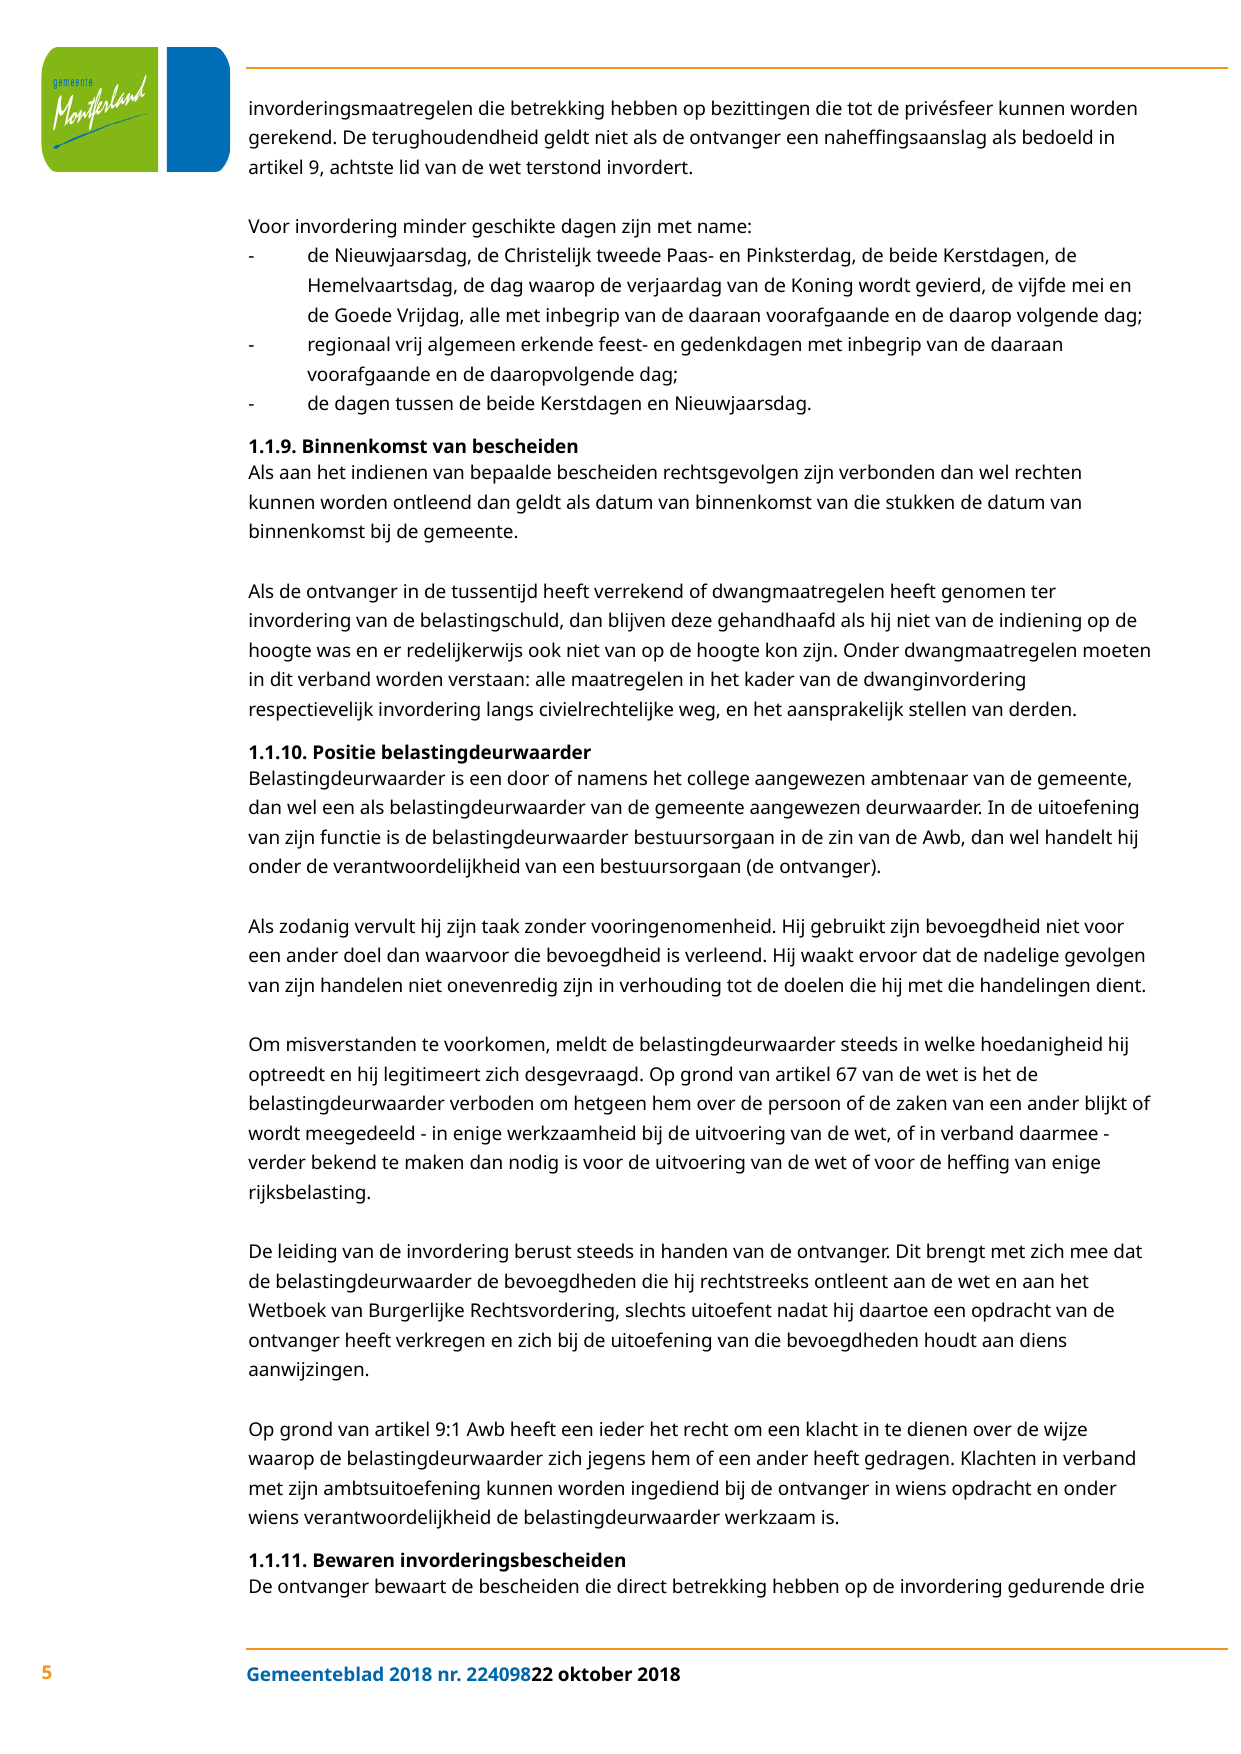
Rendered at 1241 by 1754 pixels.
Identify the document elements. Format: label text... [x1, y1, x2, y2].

text Als de ontvanger in de tussentijd heeft verrekend of dwangmaatregelen heeft genomen ter invordering van de belastingschuld, dan blijven deze gehandhaafd als hij niet van de indiening op de hoogte was en er redelijkerwijs ook niet van op de hoogte kon zijn. Onder dwangmaatregelen moeten in dit verband worden verstaan: alle maatregelen in het kader van de dwanginvordering respectievelijk invordering langs civielrechtelijke weg, en het aansprakelijk stellen van derden. [248, 578, 1152, 722]
text Op grond van artikel 9:1 Awb heeft een ieder het recht om een klacht in te dienen over de wijze waarop de belastingdeurwaarder zich jegens hem of een ander heeft gedragen. Klachten in verband met zijn ambtsuitoefening kunnen worden ingediend bij de ontvanger in wiens opdracht en onder wiens verantwoordelijkheid de belastingdeurwaarder werkzaam is. [248, 1416, 1152, 1530]
text Voor invordering minder geschikte dagen zijn met name: [248, 213, 1152, 239]
text invorderingsmaatregelen die betrekking hebben op bezittingen die tot de privésfeer kunnen worden gerekend. De terughoudendheid geldt niet als de ontvanger een naheffingsaanslag als bedoeld in artikel 9, achtste lid van de wet terstond invordert. [248, 95, 1152, 180]
list de dagen tussen de beide Kerstdagen en Nieuwjaarsdag. [248, 391, 1152, 416]
text 1.1.9. Binnenkomst van bescheiden [248, 434, 1152, 459]
text Als aan het indienen van bepaalde bescheiden rechtsgevolgen zijn verbonden dan wel rechten kunnen worden ontleend dan geldt als datum van binnenkomst van die stukken de datum van binnenkomst bij de gemeente. [248, 459, 1152, 544]
text De leiding van de invordering berust steeds in handen van de ontvanger. Dit brengt met zich mee dat de belastingdeurwaarder de bevoegdheden die hij rechtstreeks ontleent aan de wet en aan het Wetboek van Burgerlijke Rechtsvordering, slechts uitoefent nadat hij daartoe een opdracht van de ontvanger heeft verkregen en zich bij de uitoefening van die bevoegdheden houdt aan diens aanwijzingen. [248, 1238, 1152, 1382]
text De ontvanger bewaart de bescheiden die direct betrekking hebben op de invordering gedurende drie [248, 1573, 1152, 1599]
text Om misverstanden te voorkomen, meldt de belastingdeurwaarder steeds in welke hoedanigheid hij optreedt en hij legitimeert zich desgevraagd. Op grond van artikel 67 van de wet is het de belastingdeurwaarder verboden om hetgeen hem over de persoon of de zaken van een ander blijkt of wordt meegedeeld - in enige werkzaamheid bij de uitvoering van de wet, of in verband daarmee - verder bekend te maken dan nodig is voor de uitvoering van de wet of voor de heffing van enige rijksbelasting. [248, 1031, 1152, 1205]
text Belastingdeurwaarder is een door of namens het college aangewezen ambtenaar van de gemeente, dan wel een als belastingdeurwaarder van de gemeente aangewezen deurwaarder. In de uitoefening van zijn functie is de belastingdeurwaarder bestuursorgaan in de zin van de Awb, dan wel handelt hij onder de verantwoordelijkheid van een bestuursorgaan (de ontvanger). [248, 765, 1152, 879]
text 1.1.11. Bewaren invorderingsbescheiden [248, 1548, 1152, 1573]
text 1.1.10. Positie belastingdeurwaarder [248, 739, 1152, 765]
text Als zodanig vervult hij zijn taak zonder vooringenomenheid. Hij gebruikt zijn bevoegdheid niet voor een ander doel dan waarvoor die bevoegdheid is verleend. Hij waakt ervoor dat de nadelige gevolgen van zijn handelen niet onevenredig zijn in verhouding tot de doelen die hij met die handelingen dient. [248, 913, 1152, 998]
picture [41, 47, 231, 172]
list regionaal vrij algemeen erkende feest- en gedenkdagen met inbegrip van de daaraan voorafgaande en de daaropvolgende dag; [248, 331, 1152, 387]
list de Nieuwjaarsdag, de Christelijk tweede Paas- en Pinksterdag, de beide Kerstdagen, de Hemelvaartsdag, de dag waarop de verjaardag van de Koning wordt gevierd, de vijfde mei en de Goede Vrijdag, alle met inbegrip van de daaraan voorafgaande en de daarop volgende dag; [248, 243, 1152, 328]
